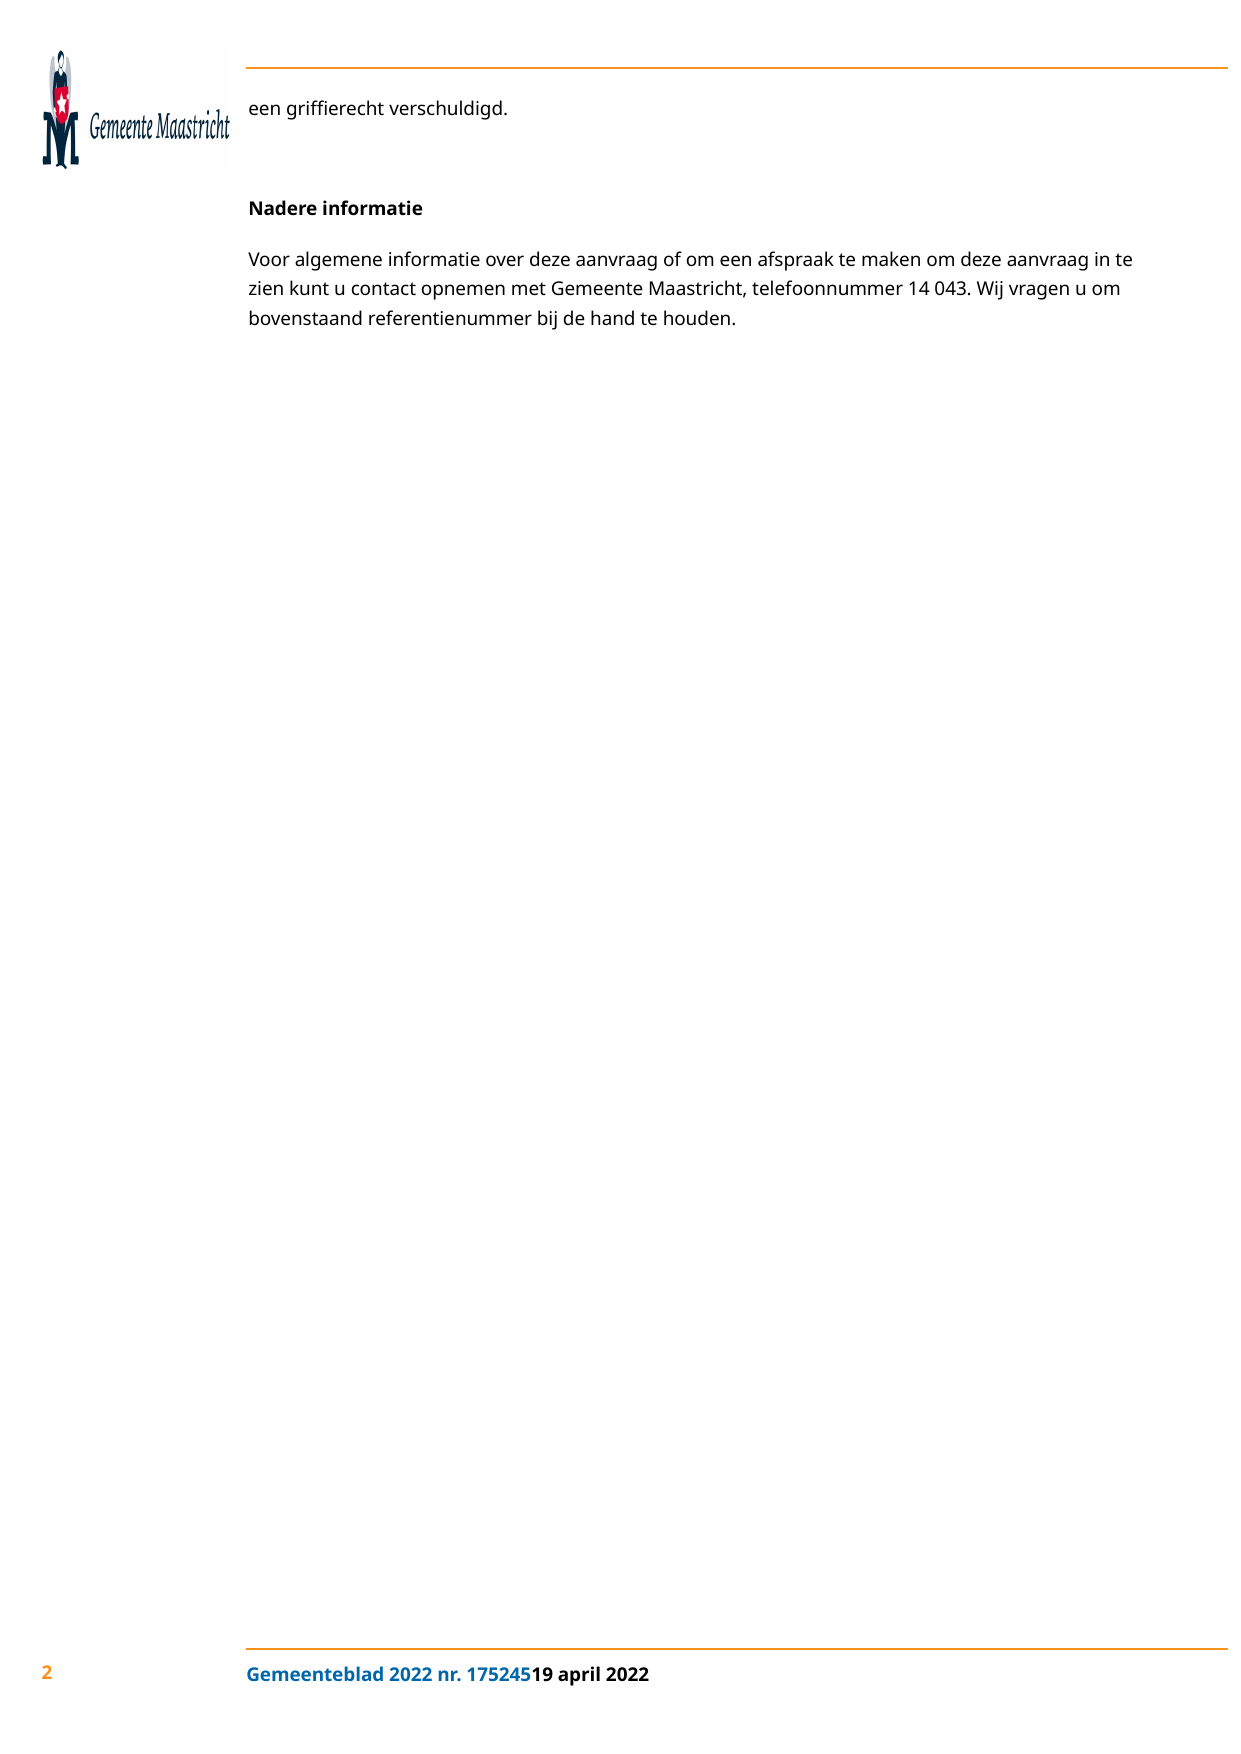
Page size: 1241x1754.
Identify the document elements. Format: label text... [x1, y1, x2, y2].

text een griffierecht verschuldigd. [248, 95, 1152, 121]
text Nadere informatie [248, 196, 1152, 221]
picture [41, 47, 231, 172]
text Voor algemene informatie over deze aanvraag of om een afspraak te maken om deze aanvraag in te zien kunt u contact opnemen met Gemeente Maastricht, telefoonnummer 14 043. Wij vragen u om bovenstaand referentienummer bij de hand te houden. [248, 246, 1152, 331]
